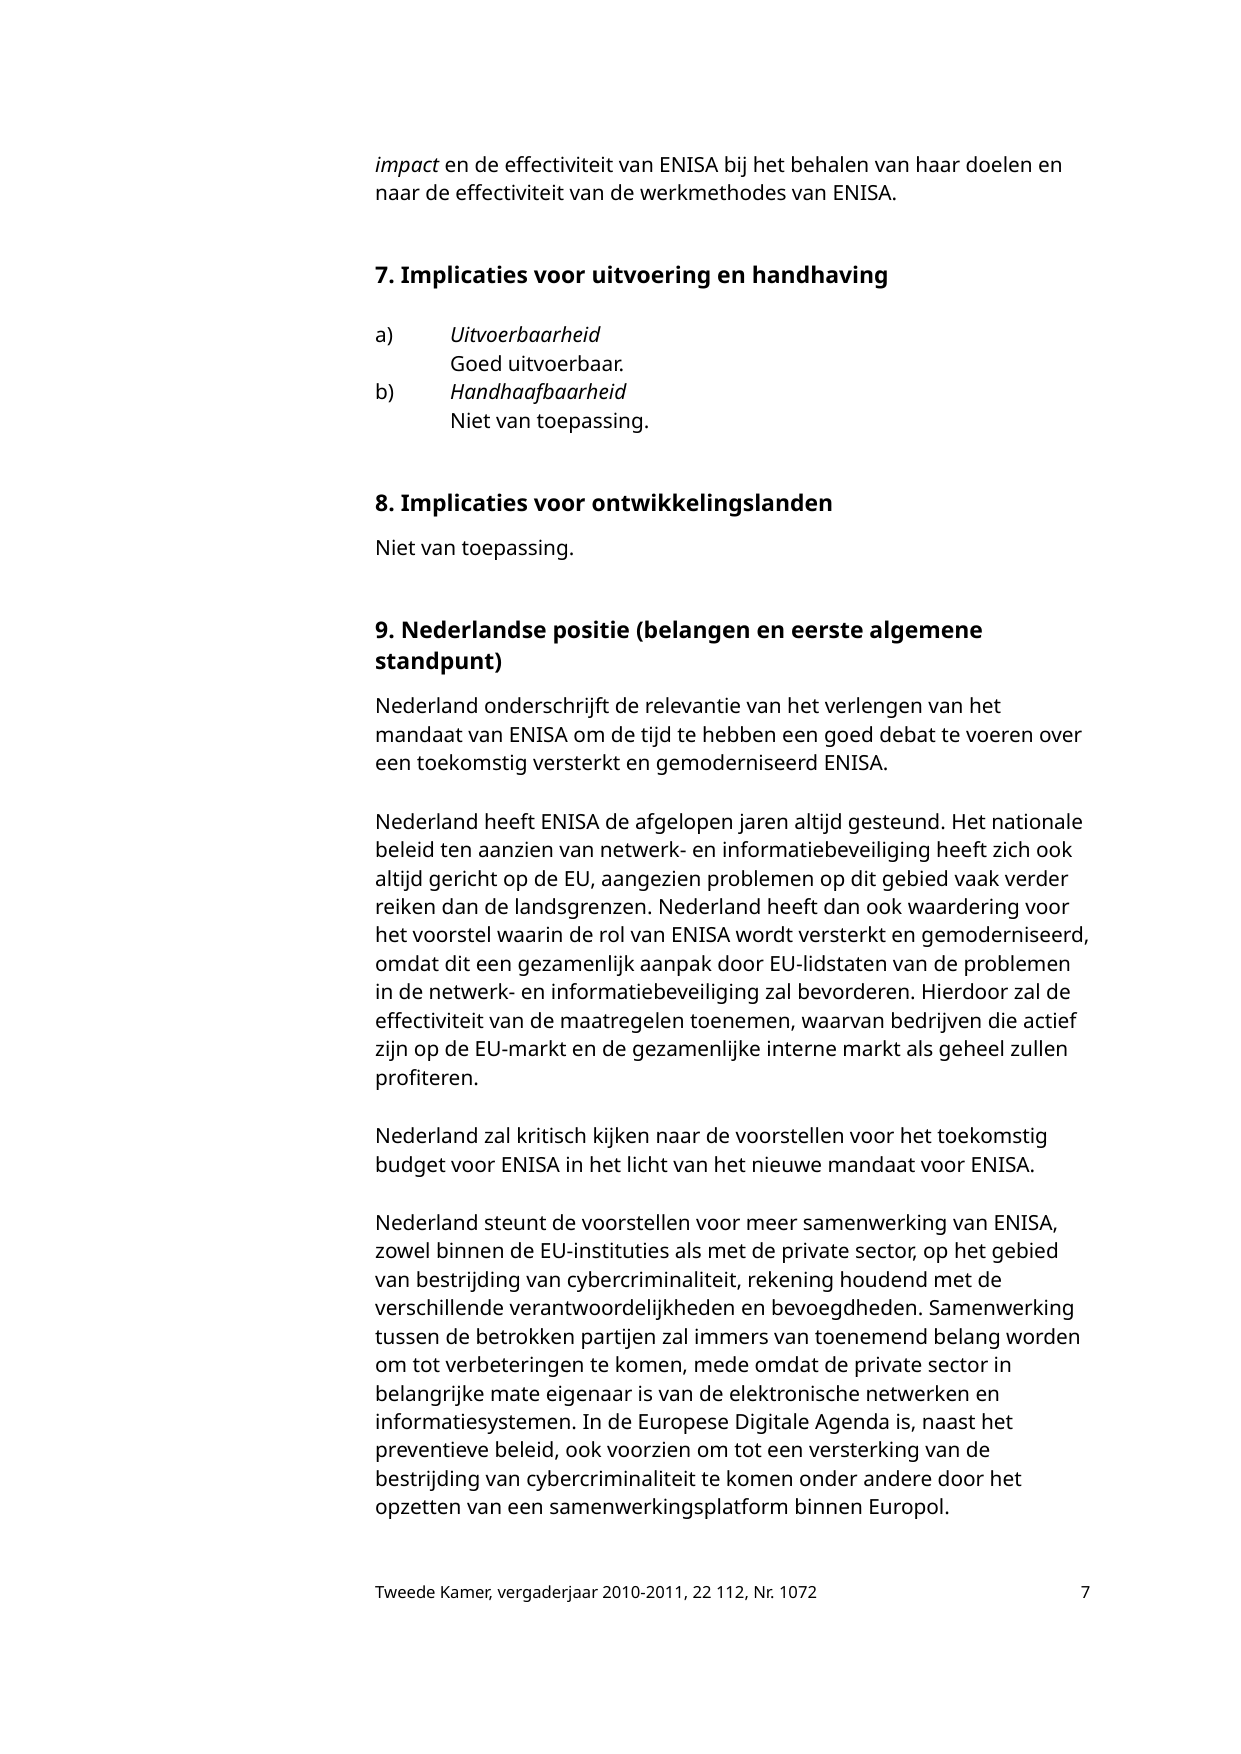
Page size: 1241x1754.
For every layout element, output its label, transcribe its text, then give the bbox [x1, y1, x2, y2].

text Nederland onderschrijft de relevantie van het verlengen van het mandaat van ENISA om de tijd te hebben een goed debat te voeren over een toekomstig versterkt en gemoderniseerd ENISA. [375, 692, 1090, 777]
subtitle 9. Nederlandse positie (belangen en eerste algemene standpunt) [375, 614, 1090, 677]
text Nederland steunt de voorstellen voor meer samenwerking van ENISA, zowel binnen de EU-instituties als met de private sector, op het gebied van bestrijding van cybercriminaliteit, rekening houdend met de verschillende verantwoordelijkheden en bevoegdheden. Samenwerking tussen de betrokken partijen zal immers van toenemend belang worden om tot verbeteringen te komen, mede omdat de private sector in belangrijke mate eigenaar is van de elektronische netwerken en informatiesystemen. In de Europese Digitale Agenda is, naast het preventieve beleid, ook voorzien om tot een versterking van de bestrijding van cybercriminaliteit te komen onder andere door het opzetten van een samenwerkingsplatform binnen Europol. [375, 1208, 1090, 1521]
subtitle 8. Implicaties voor ontwikkelingslanden [375, 487, 1090, 518]
text Niet van toepassing. [375, 533, 1090, 562]
text Nederland zal kritisch kijken naar de voorstellen voor het toekomstig budget voor ENISA in het licht van het nieuwe mandaat voor ENISA. [375, 1121, 1090, 1178]
list Goed uitvoerbaar. [375, 349, 1090, 377]
text Nederland heeft ENISA de afgelopen jaren altijd gesteund. Het nationale beleid ten aanzien van netwerk- en informatiebeveiliging heeft zich ook altijd gericht op de EU, aangezien problemen op dit gebied vaak verder reiken dan de landsgrenzen. Nederland heeft dan ook waardering voor het voorstel waarin de rol van ENISA wordt versterkt en gemoderniseerd, omdat dit een gezamenlijk aanpak door EU-lidstaten van de problemen in de netwerk- en informatiebeveiliging zal bevorderen. Hierdoor zal de effectiviteit van de maatregelen toenemen, waarvan bedrijven die actief zijn op de EU-markt en de gezamenlijke interne markt als geheel zullen profiteren. [375, 807, 1090, 1091]
text impact en de effectiviteit van ENISA bij het behalen van haar doelen en naar de effectiviteit van de werkmethodes van ENISA. [375, 150, 1090, 207]
subtitle 7. Implicaties voor uitvoering en handhaving [375, 259, 1090, 291]
list Uitvoerbaarheid [375, 321, 1090, 349]
list Handhaafbaarheid [375, 377, 1090, 406]
list Niet van toepassing. [375, 406, 1090, 434]
